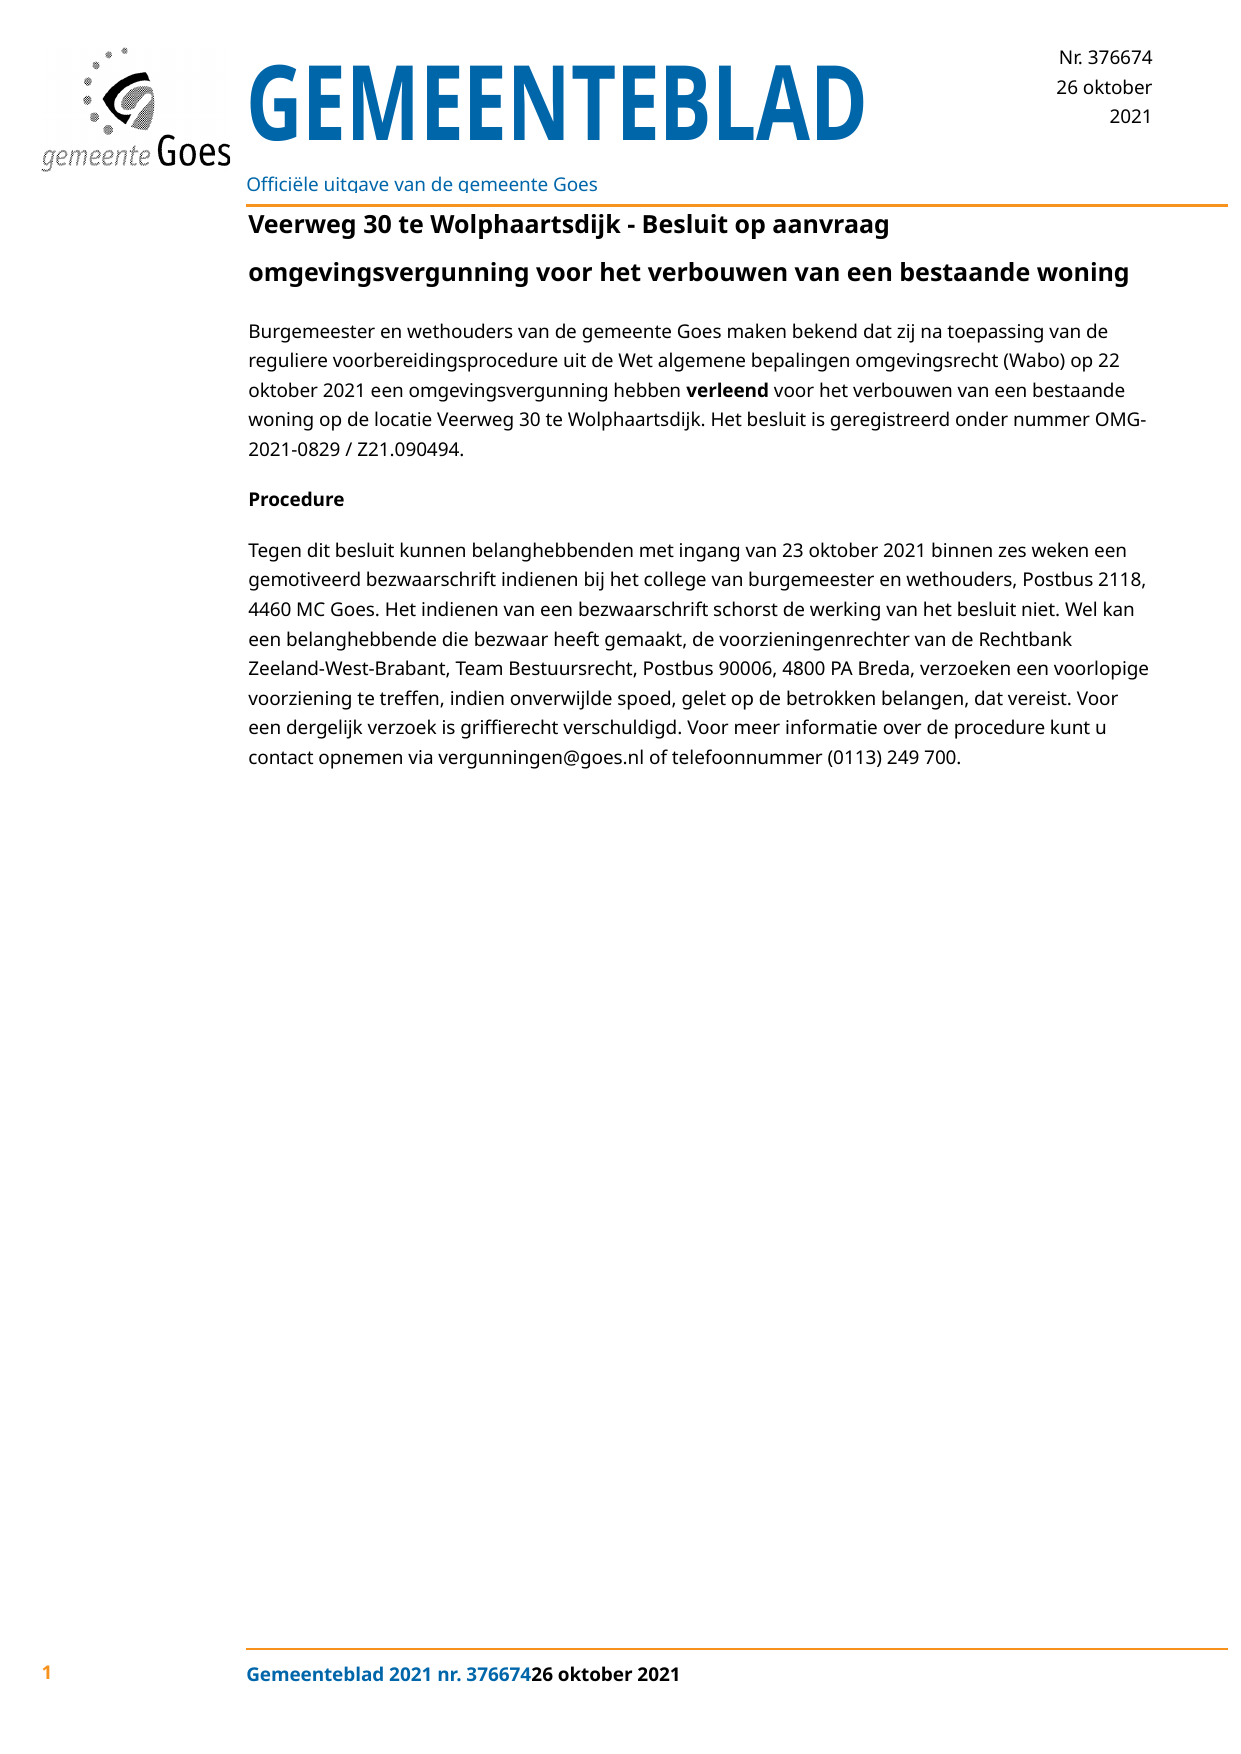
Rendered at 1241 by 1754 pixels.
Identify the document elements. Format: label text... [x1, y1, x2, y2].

text Tegen dit besluit kunnen belanghebbenden met ingang van 23 oktober 2021 binnen zes weken een gemotiveerd bezwaarschrift indienen bij het college van burgemeester en wethouders, Postbus 2118, 4460 MC Goes. Het indienen van een bezwaarschrift schorst de werking van het besluit niet. Wel kan een belanghebbende die bezwaar heeft gemaakt, de voorzieningenrechter van de Rechtbank Zeeland-West-Brabant, Team Bestuursrecht, Postbus 90006, 4800 PA Breda, verzoeken een voorlopige voorziening te treffen, indien onverwijlde spoed, gelet op de betrokken belangen, dat vereist. Voor een dergelijk verzoek is griffierecht verschuldigd. Voor meer informatie over de procedure kunt u contact opnemen via vergunningen@goes.nl of telefoonnummer (0113) 249 700. [248, 537, 1152, 770]
text Veerweg 30 te Wolphaartsdijk - Besluit op aanvraag omgevingsvergunning voor het verbouwen van een bestaande woning [248, 207, 1152, 288]
picture [41, 47, 231, 172]
text Burgemeester en wethouders van de gemeente Goes maken bekend dat zij na toepassing van de reguliere voorbereidingsprocedure uit de Wet algemene bepalingen omgevingsrecht (Wabo) op 22 oktober 2021 een omgevingsvergunning hebben verleend voor het verbouwen van een bestaande woning op de locatie Veerweg 30 te Wolphaartsdijk. Het besluit is geregistreerd onder nummer OMG-2021-0829 / Z21.090494. [248, 318, 1152, 462]
text Procedure [248, 487, 1152, 512]
